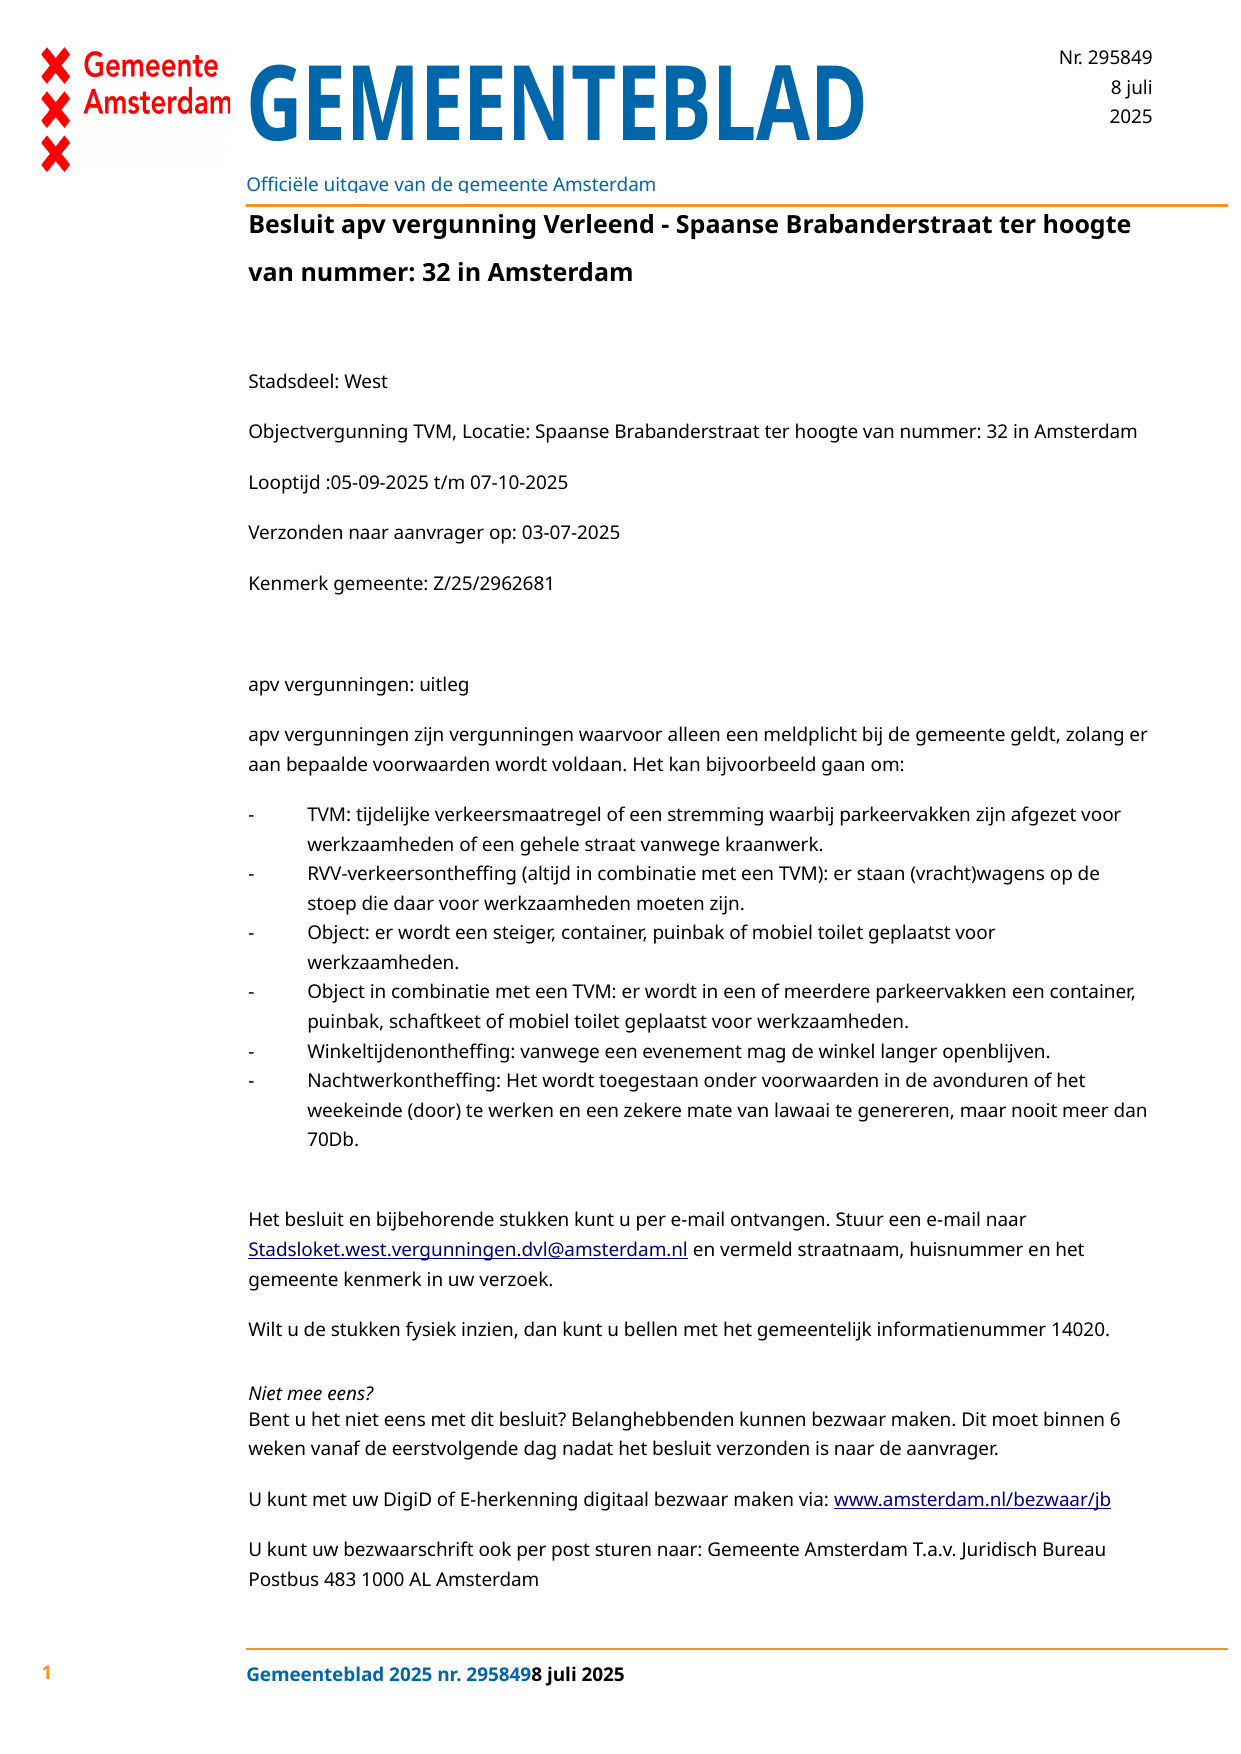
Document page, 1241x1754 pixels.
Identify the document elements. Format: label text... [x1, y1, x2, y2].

list Object: er wordt een steiger, container, puinbak of mobiel toilet geplaatst voor werkzaamheden. [248, 919, 1152, 975]
text Stadsdeel: West [248, 368, 1152, 394]
text apv vergunningen: uitleg [248, 671, 1152, 697]
text apv vergunningen zijn vergunningen waarvoor alleen een meldplicht bij de gemeente geldt, zolang er aan bepaalde voorwaarden wordt voldaan. Het kan bijvoorbeeld gaan om: [248, 721, 1152, 777]
text Besluit apv vergunning Verleend - Spaanse Brabanderstraat ter hoogte van nummer: 32 in Amsterdam [248, 207, 1152, 288]
text Niet mee eens? [248, 1380, 1152, 1406]
text Het besluit en bijbehorende stukken kunt u per e-mail ontvangen. Stuur een e-mail naar Stadsloket.west.vergunningen.dvl@amsterdam.nl en vermeld straatnaam, huisnummer en het gemeente kenmerk in uw verzoek. [248, 1207, 1152, 1292]
text Looptijd :05-09-2025 t/m 07-10-2025 [248, 469, 1152, 495]
list RVV-verkeersontheffing (altijd in combinatie met een TVM): er staan (vracht)wagens op de stoep die daar voor werkzaamheden moeten zijn. [248, 860, 1152, 916]
text Wilt u de stukken fysiek inzien, dan kunt u bellen met het gemeentelijk informatienummer 14020. [248, 1316, 1152, 1342]
list Object in combinatie met een TVM: er wordt in een of meerdere parkeervakken een container, puinbak, schaftkeet of mobiel toilet geplaatst voor werkzaamheden. [248, 979, 1152, 1034]
text Verzonden naar aanvrager op: 03-07-2025 [248, 519, 1152, 545]
text Bent u het niet eens met dit besluit? Belanghebbenden kunnen bezwaar maken. Dit moet binnen 6 weken vanaf de eerstvolgende dag nadat het besluit verzonden is naar de aanvrager. [248, 1406, 1152, 1461]
text U kunt met uw DigiD of E-herkenning digitaal bezwaar maken via: www.amsterdam.nl/bezwaar/jb [248, 1486, 1152, 1512]
list Nachtwerkontheffing: Het wordt toegestaan onder voorwaarden in de avonduren of het weekeinde (door) te werken en een zekere mate van lawaai te genereren, maar nooit meer dan 70Db. [248, 1067, 1152, 1152]
picture [41, 47, 231, 172]
text U kunt uw bezwaarschrift ook per post sturen naar: Gemeente Amsterdam T.a.v. Juridisch Bureau Postbus 483 1000 AL Amsterdam [248, 1536, 1152, 1592]
list TVM: tijdelijke verkeersmaatregel of een stremming waarbij parkeervakken zijn afgezet voor werkzaamheden of een gehele straat vanwege kraanwerk. [248, 801, 1152, 857]
list Winkeltijdenontheffing: vanwege een evenement mag de winkel langer openblijven. [248, 1038, 1152, 1064]
text Kenmerk gemeente: Z/25/2962681 [248, 570, 1152, 596]
text Objectvergunning TVM, Locatie: Spaanse Brabanderstraat ter hoogte van nummer: 32 in Amsterdam [248, 419, 1152, 444]
